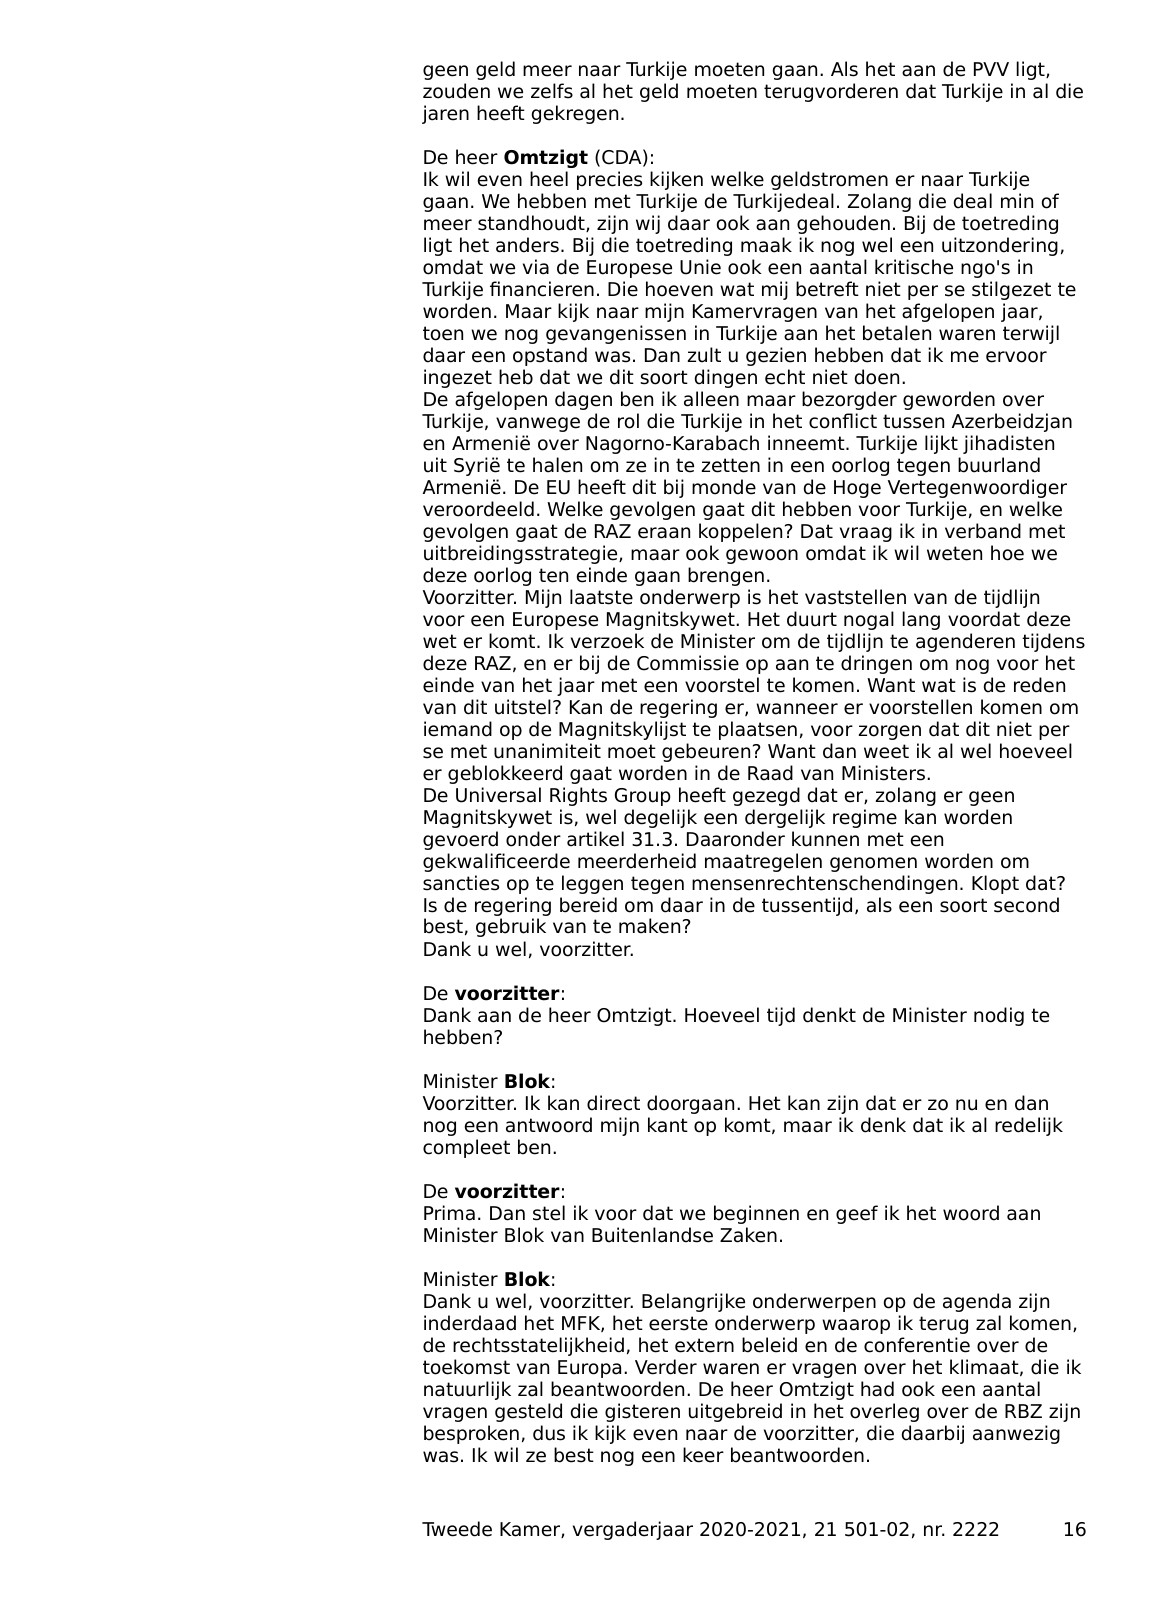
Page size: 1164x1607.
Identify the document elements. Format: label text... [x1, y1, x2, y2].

text geen geld meer naar Turkije moeten gaan. Als het aan de PVV ligt, zouden we zelfs al het geld moeten terugvorderen dat Turkije in al die jaren heeft gekregen. [422, 59, 1087, 125]
text Voorzitter. Mijn laatste onderwerp is het vaststellen van de tijdlijn voor een Europese Magnitskywet. Het duurt nogal lang voordat deze wet er komt. Ik verzoek de Minister om de tijdlijn te agenderen tijdens deze RAZ, en er bij de Commissie op aan te dringen om nog voor het einde van het jaar met een voorstel te komen. Want wat is de reden van dit uitstel? Kan de regering er, wanneer er voorstellen komen om iemand op de Magnitskylijst te plaatsen, voor zorgen dat dit niet per se met unanimiteit moet gebeuren? Want dan weet ik al wel hoeveel er geblokkeerd gaat worden in de Raad van Ministers. [422, 587, 1087, 784]
text Ik wil even heel precies kijken welke geldstromen er naar Turkije gaan. We hebben met Turkije de Turkijedeal. Zolang die deal min of meer standhoudt, zijn wij daar ook aan gehouden. Bij de toetreding ligt het anders. Bij die toetreding maak ik nog wel een uitzondering, omdat we via de Europese Unie ook een aantal kritische ngo's in Turkije financieren. Die hoeven wat mij betreft niet per se stilgezet te worden. Maar kijk naar mijn Kamervragen van het afgelopen jaar, toen we nog gevangenissen in Turkije aan het betalen waren terwijl daar een opstand was. Dan zult u gezien hebben dat ik me ervoor ingezet heb dat we dit soort dingen echt niet doen. [422, 169, 1087, 389]
text Dank aan de heer Omtzigt. Hoeveel tijd denkt de Minister nodig te hebben? [422, 1004, 1087, 1048]
text Minister Blok: [422, 1071, 1087, 1093]
text Prima. Dan stel ik voor dat we beginnen en geef ik het woord aan Minister Blok van Buitenlandse Zaken. [422, 1203, 1087, 1247]
text De heer Omtzigt (CDA): [422, 147, 1087, 169]
text De voorzitter: [422, 983, 1087, 1004]
text Dank u wel, voorzitter. [422, 938, 1087, 960]
text Dank u wel, voorzitter. Belangrijke onderwerpen op de agenda zijn inderdaad het MFK, het eerste onderwerp waarop ik terug zal komen, de rechtsstatelijkheid, het extern beleid en de conferentie over de toekomst van Europa. Verder waren er vragen over het klimaat, die ik natuurlijk zal beantwoorden. De heer Omtzigt had ook een aantal vragen gesteld die gisteren uitgebreid in het overleg over de RBZ zijn besproken, dus ik kijk even naar de voorzitter, die daarbij aanwezig was. Ik wil ze best nog een keer beantwoorden. [422, 1291, 1087, 1467]
text De afgelopen dagen ben ik alleen maar bezorgder geworden over Turkije, vanwege de rol die Turkije in het conflict tussen Azerbeidzjan en Armenië over Nagorno-Karabach inneemt. Turkije lijkt jihadisten uit Syrië te halen om ze in te zetten in een oorlog tegen buurland Armenië. De EU heeft dit bij monde van de Hoge Vertegenwoordiger veroordeeld. Welke gevolgen gaat dit hebben voor Turkije, en welke gevolgen gaat de RAZ eraan koppelen? Dat vraag ik in verband met uitbreidingsstrategie, maar ook gewoon omdat ik wil weten hoe we deze oorlog ten einde gaan brengen. [422, 389, 1087, 587]
text De voorzitter: [422, 1181, 1087, 1203]
text Voorzitter. Ik kan direct doorgaan. Het kan zijn dat er zo nu en dan nog een antwoord mijn kant op komt, maar ik denk dat ik al redelijk compleet ben. [422, 1093, 1087, 1159]
text Minister Blok: [422, 1269, 1087, 1291]
text De Universal Rights Group heeft gezegd dat er, zolang er geen Magnitskywet is, wel degelijk een dergelijk regime kan worden gevoerd onder artikel 31.3. Daaronder kunnen met een gekwalificeerde meerderheid maatregelen genomen worden om sancties op te leggen tegen mensenrechtenschendingen. Klopt dat? Is de regering bereid om daar in de tussentijd, als een soort second best, gebruik van te maken? [422, 784, 1087, 938]
